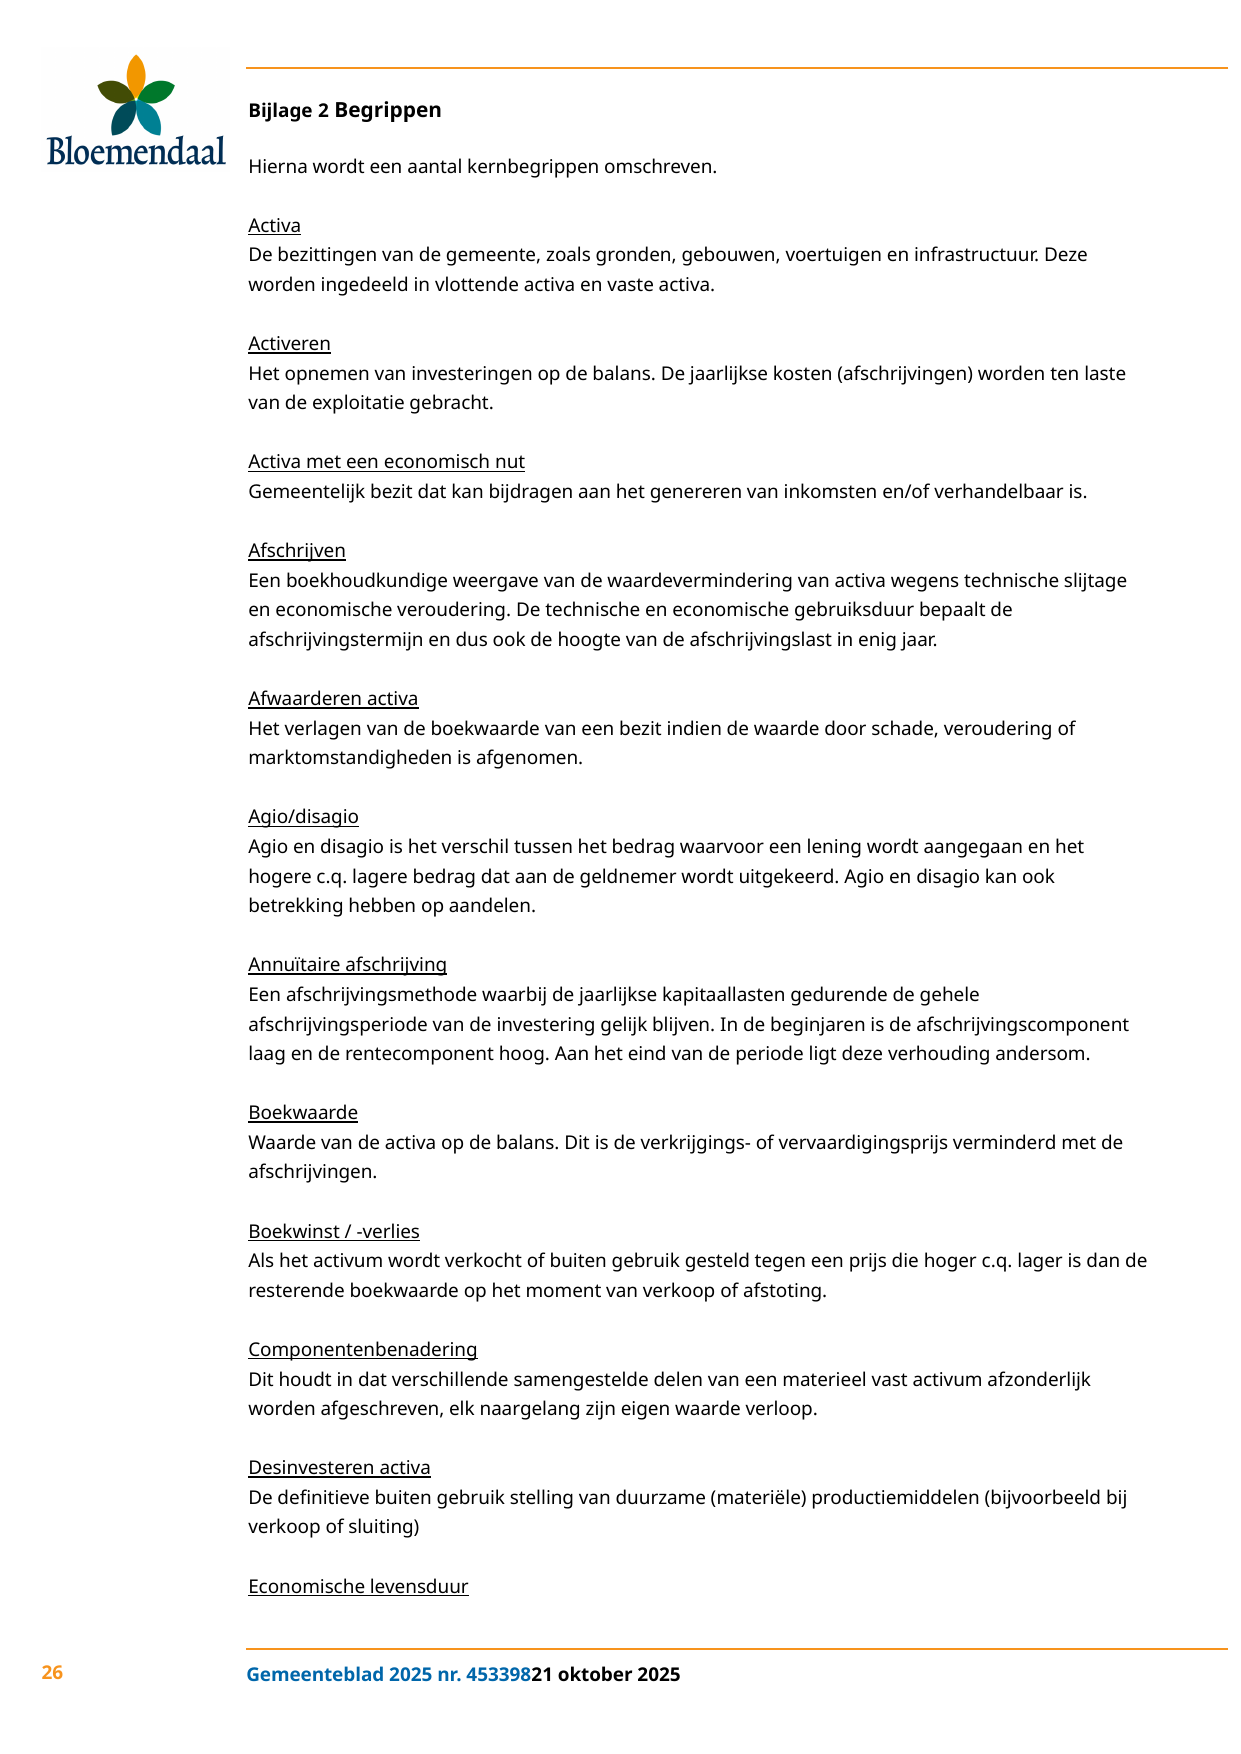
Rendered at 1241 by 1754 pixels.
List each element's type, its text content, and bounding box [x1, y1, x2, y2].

text Activa met een economisch nut [248, 449, 1152, 474]
text Het opnemen van investeringen op de balans. De jaarlijkse kosten (afschrijvingen) worden ten laste van de exploitatie gebracht. [248, 360, 1152, 415]
text Boekwaarde [248, 1099, 1152, 1125]
text Annuïtaire afschrijving [248, 952, 1152, 977]
text Afwaarderen activa [248, 685, 1152, 711]
text Als het activum wordt verkocht of buiten gebruik gesteld tegen een prijs die hoger c.q. lager is dan de resterende boekwaarde op het moment van verkoop of afstoting. [248, 1247, 1152, 1303]
text Hierna wordt een aantal kernbegrippen omschreven. [248, 153, 1152, 179]
text Een boekhoudkundige weergave van de waardevermindering van activa wegens technische slijtage en economische veroudering. De technische en economische gebruiksduur bepaalt de afschrijvingstermijn en dus ook de hoogte van de afschrijvingslast in enig jaar. [248, 567, 1152, 652]
text Boekwinst / -verlies [248, 1218, 1152, 1244]
text De definitieve buiten gebruik stelling van duurzame (materiële) productiemiddelen (bijvoorbeeld bij verkoop of sluiting) [248, 1484, 1152, 1539]
text Desinvesteren activa [248, 1454, 1152, 1480]
text Agio/disagio [248, 804, 1152, 829]
text Bijlage 2 Begrippen [248, 95, 1152, 123]
text Activa [248, 212, 1152, 238]
text Dit houdt in dat verschillende samengestelde delen van een materieel vast activum afzonderlijk worden afgeschreven, elk naargelang zijn eigen waarde verloop. [248, 1366, 1152, 1421]
text De bezittingen van de gemeente, zoals gronden, gebouwen, voertuigen en infrastructuur. Deze worden ingedeeld in vlottende activa en vaste activa. [248, 242, 1152, 297]
text Afschrijven [248, 537, 1152, 563]
picture [41, 47, 231, 172]
text Gemeentelijk bezit dat kan bijdragen aan het genereren van inkomsten en/of verhandelbaar is. [248, 478, 1152, 504]
text Economische levensduur [248, 1573, 1152, 1599]
text Het verlagen van de boekwaarde van een bezit indien de waarde door schade, veroudering of marktomstandigheden is afgenomen. [248, 715, 1152, 770]
text Een afschrijvingsmethode waarbij de jaarlijkse kapitaallasten gedurende de gehele afschrijvingsperiode van de investering gelijk blijven. In de beginjaren is de afschrijvingscomponent laag en de rentecomponent hoog. Aan het eind van de periode ligt deze verhouding andersom. [248, 981, 1152, 1066]
text Waarde van de activa op de balans. Dit is de verkrijgings- of vervaardigingsprijs verminderd met de afschrijvingen. [248, 1129, 1152, 1184]
text Agio en disagio is het verschil tussen het bedrag waarvoor een lening wordt aangegaan en het hogere c.q. lagere bedrag dat aan de geldnemer wordt uitgekeerd. Agio en disagio kan ook betrekking hebben op aandelen. [248, 833, 1152, 918]
text Componentenbenadering [248, 1336, 1152, 1362]
text Activeren [248, 330, 1152, 356]
